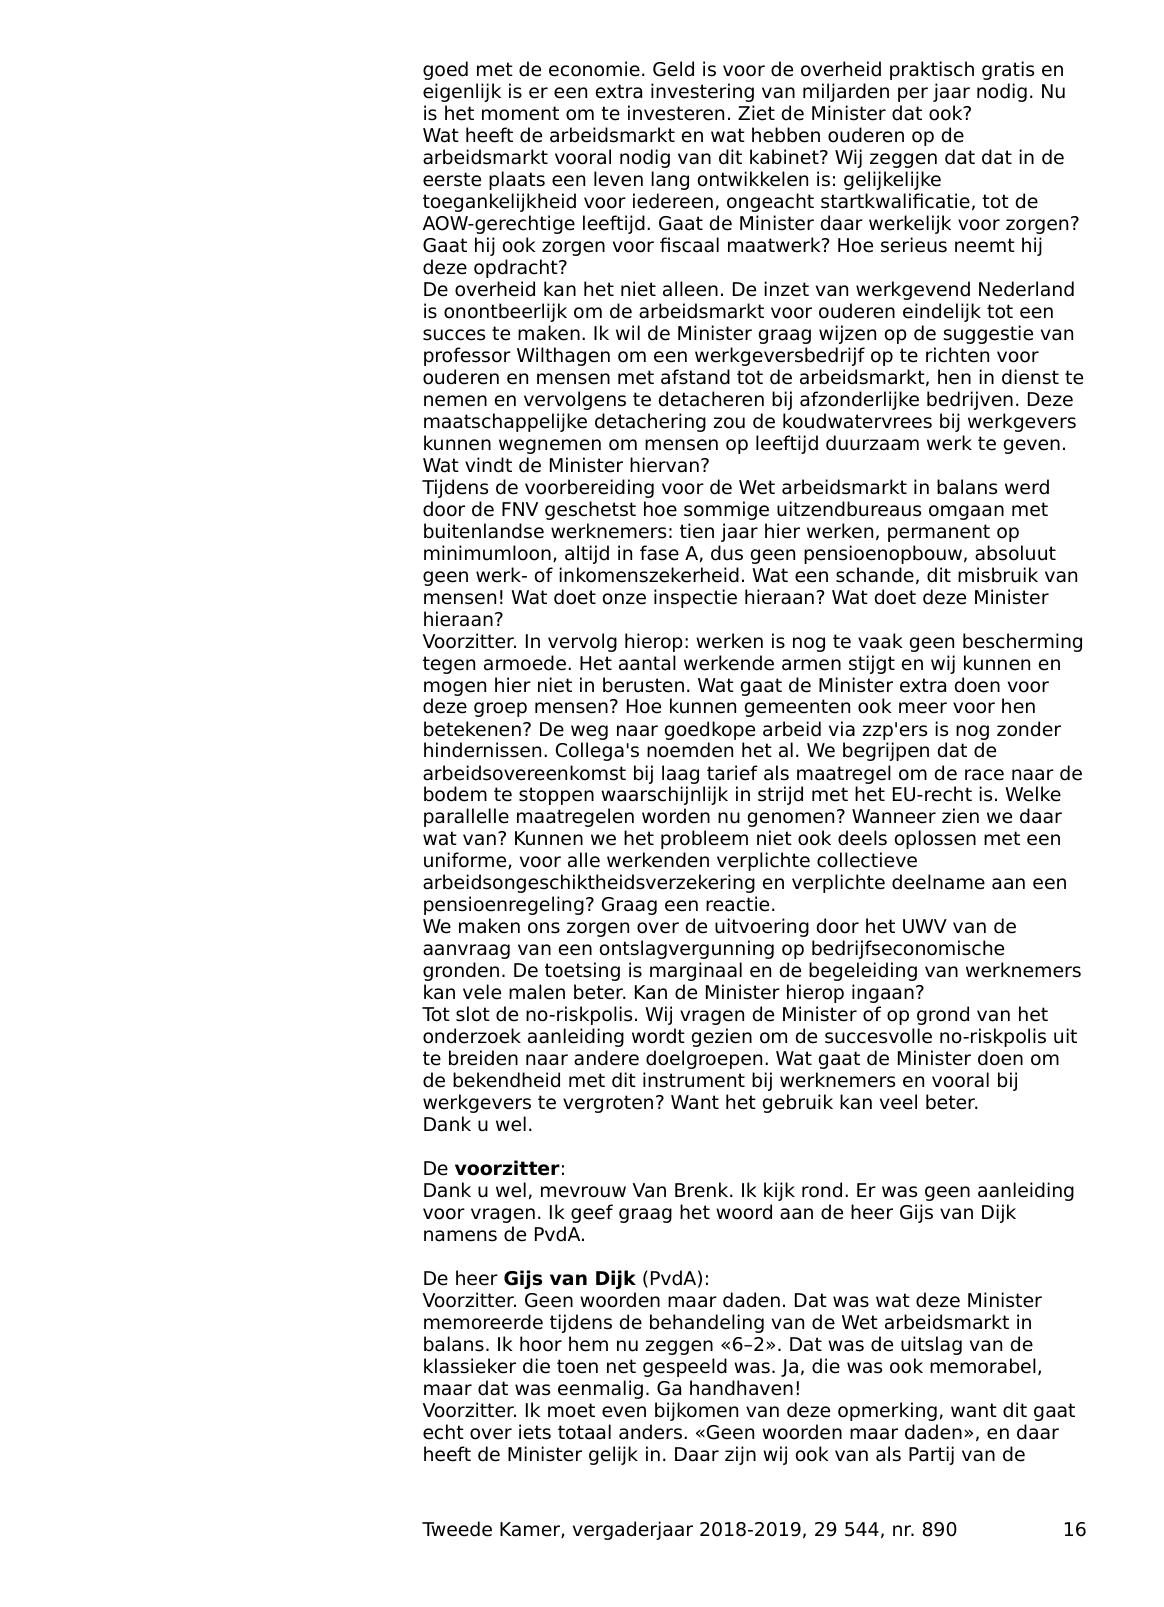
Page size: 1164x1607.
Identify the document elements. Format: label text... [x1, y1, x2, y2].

text We maken ons zorgen over de uitvoering door het UWV van de aanvraag van een ontslagvergunning op bedrijfseconomische gronden. De toetsing is marginaal en de begeleiding van werknemers kan vele malen beter. Kan de Minister hierop ingaan? [422, 916, 1087, 1004]
text Tot slot de no-riskpolis. Wij vragen de Minister of op grond van het onderzoek aanleiding wordt gezien om de succesvolle no-riskpolis uit te breiden naar andere doelgroepen. Wat gaat de Minister doen om de bekendheid met dit instrument bij werknemers en vooral bij werkgevers te vergroten? Want het gebruik kan veel beter. [422, 1004, 1087, 1114]
text Tijdens de voorbereiding voor de Wet arbeidsmarkt in balans werd door de FNV geschetst hoe sommige uitzendbureaus omgaan met buitenlandse werknemers: tien jaar hier werken, permanent op minimumloon, altijd in fase A, dus geen pensioenopbouw, absoluut geen werk- of inkomenszekerheid. Wat een schande, dit misbruik van mensen! Wat doet onze inspectie hieraan? Wat doet deze Minister hieraan? [422, 477, 1087, 631]
text De overheid kan het niet alleen. De inzet van werkgevend Nederland is onontbeerlijk om de arbeidsmarkt voor ouderen eindelijk tot een succes te maken. Ik wil de Minister graag wijzen op de suggestie van professor Wilthagen om een werkgeversbedrijf op te richten voor ouderen en mensen met afstand tot de arbeidsmarkt, hen in dienst te nemen en vervolgens te detacheren bij afzonderlijke bedrijven. Deze maatschappelijke detachering zou de koudwatervrees bij werkgevers kunnen wegnemen om mensen op leeftijd duurzaam werk te geven. Wat vindt de Minister hiervan? [422, 279, 1087, 477]
text Dank u wel. [422, 1114, 1087, 1136]
text Voorzitter. Geen woorden maar daden. Dat was wat deze Minister memoreerde tijdens de behandeling van de Wet arbeidsmarkt in balans. Ik hoor hem nu zeggen «6–2». Dat was de uitslag van de klassieker die toen net gespeeld was. Ja, die was ook memorabel, maar dat was eenmalig. Ga handhaven! [422, 1290, 1087, 1400]
text De heer Gijs van Dijk (PvdA): [422, 1268, 1087, 1290]
text De voorzitter: [422, 1158, 1087, 1180]
text goed met de economie. Geld is voor de overheid praktisch gratis en eigenlijk is er een extra investering van miljarden per jaar nodig. Nu is het moment om te investeren. Ziet de Minister dat ook? [422, 59, 1087, 125]
text Voorzitter. In vervolg hierop: werken is nog te vaak geen bescherming tegen armoede. Het aantal werkende armen stijgt en wij kunnen en mogen hier niet in berusten. Wat gaat de Minister extra doen voor deze groep mensen? Hoe kunnen gemeenten ook meer voor hen betekenen? De weg naar goedkope arbeid via zzp'ers is nog zonder hindernissen. Collega's noemden het al. We begrijpen dat de arbeidsovereenkomst bij laag tarief als maatregel om de race naar de bodem te stoppen waarschijnlijk in strijd met het EU-recht is. Welke parallelle maatregelen worden nu genomen? Wanneer zien we daar wat van? Kunnen we het probleem niet ook deels oplossen met een uniforme, voor alle werkenden verplichte collectieve arbeidsongeschiktheidsverzekering en verplichte deelname aan een pensioenregeling? Graag een reactie. [422, 631, 1087, 916]
text Dank u wel, mevrouw Van Brenk. Ik kijk rond. Er was geen aanleiding voor vragen. Ik geef graag het woord aan de heer Gijs van Dijk namens de PvdA. [422, 1180, 1087, 1246]
text Voorzitter. Ik moet even bijkomen van deze opmerking, want dit gaat echt over iets totaal anders. «Geen woorden maar daden», en daar heeft de Minister gelijk in. Daar zijn wij ook van als Partij van de [422, 1400, 1087, 1466]
text Wat heeft de arbeidsmarkt en wat hebben ouderen op de arbeidsmarkt vooral nodig van dit kabinet? Wij zeggen dat dat in de eerste plaats een leven lang ontwikkelen is: gelijkelijke toegankelijkheid voor iedereen, ongeacht startkwalificatie, tot de AOW-gerechtige leeftijd. Gaat de Minister daar werkelijk voor zorgen? Gaat hij ook zorgen voor fiscaal maatwerk? Hoe serieus neemt hij deze opdracht? [422, 125, 1087, 279]
